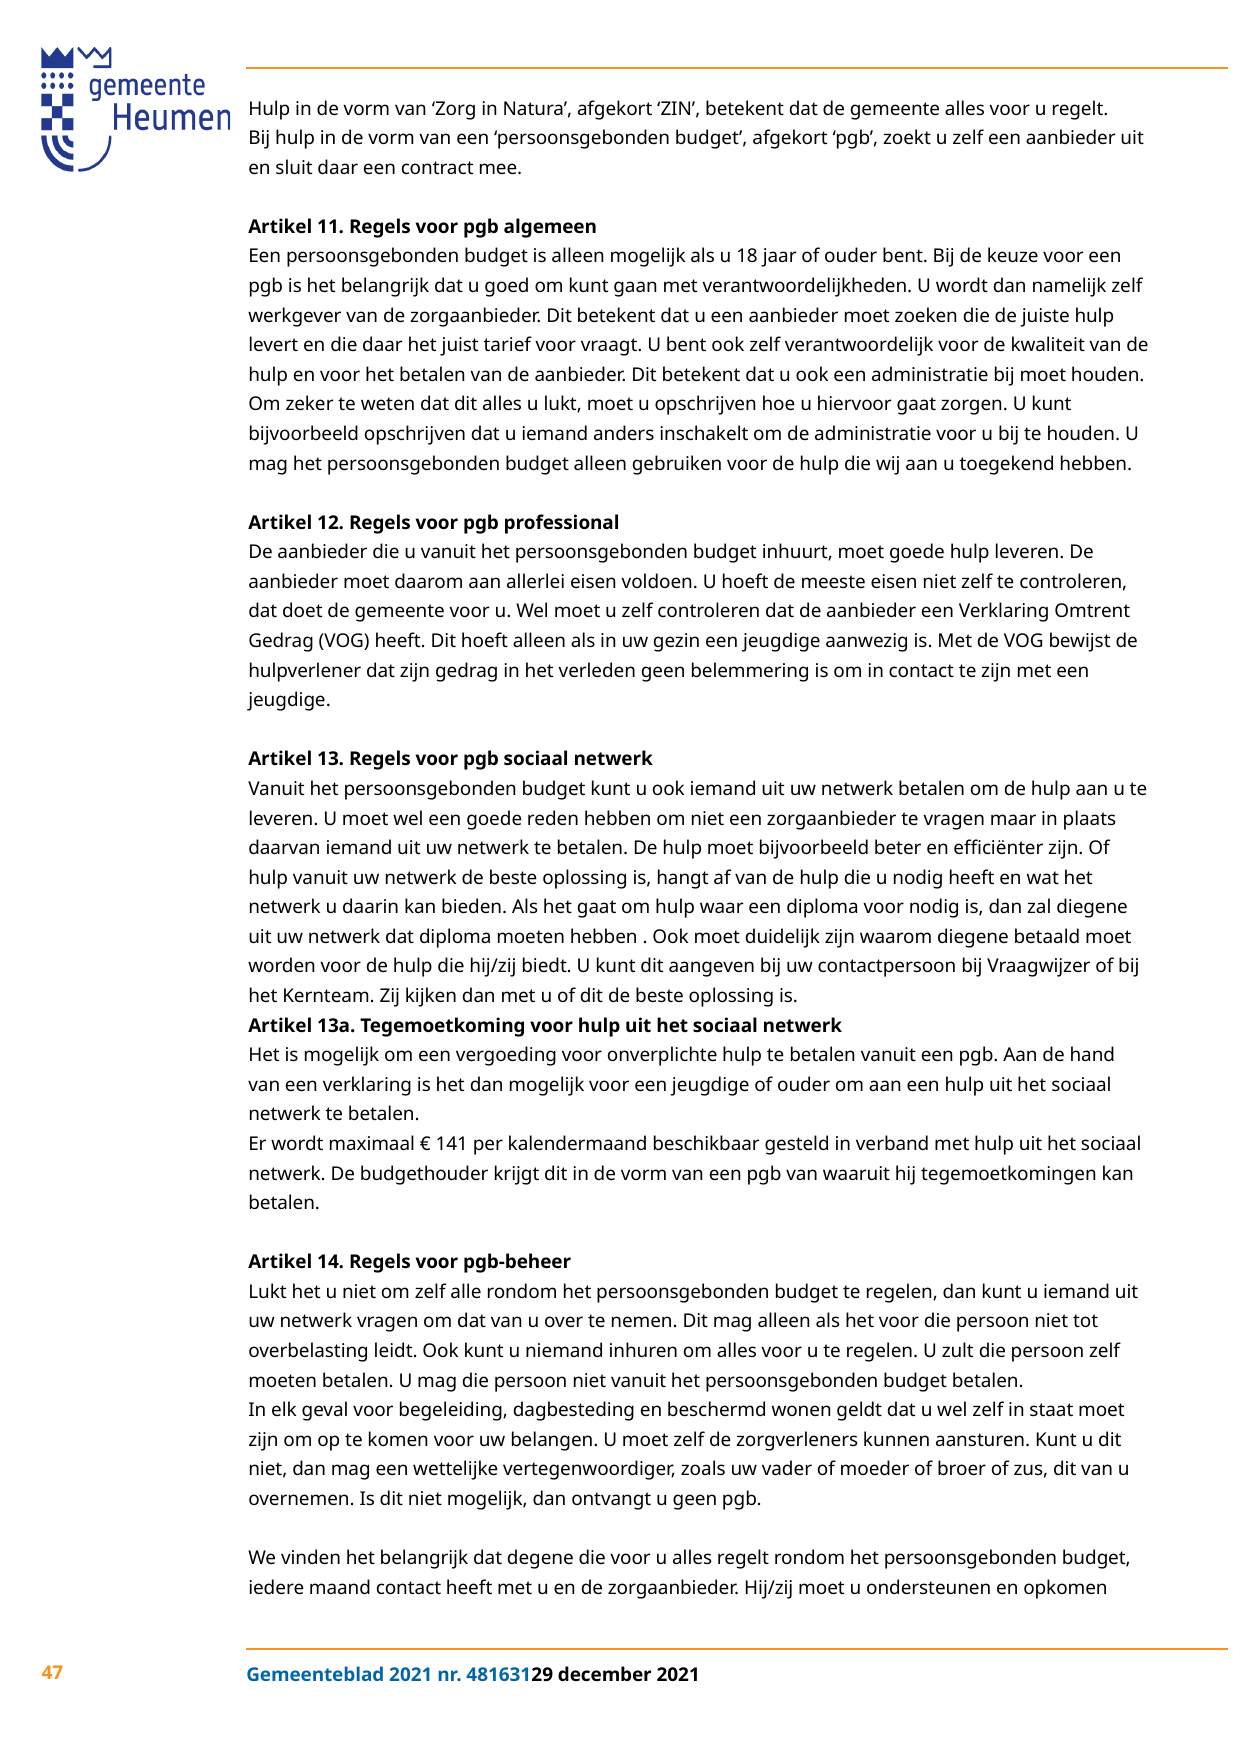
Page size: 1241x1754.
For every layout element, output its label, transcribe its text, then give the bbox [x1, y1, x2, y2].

text Vanuit het persoonsgebonden budget kunt u ook iemand uit uw netwerk betalen om de hulp aan u te leveren. U moet wel een goede reden hebben om niet een zorgaanbieder te vragen maar in plaats daarvan iemand uit uw netwerk te betalen. De hulp moet bijvoorbeeld beter en efficiënter zijn. Of hulp vanuit uw netwerk de beste oplossing is, hangt af van de hulp die u nodig heeft en wat het netwerk u daarin kan bieden. Als het gaat om hulp waar een diploma voor nodig is, dan zal diegene uit uw netwerk dat diploma moeten hebben . Ook moet duidelijk zijn waarom diegene betaald moet worden voor de hulp die hij/zij biedt. U kunt dit aangeven bij uw contactpersoon bij Vraagwijzer of bij het Kernteam. Zij kijken dan met u of dit de beste oplossing is. [248, 775, 1152, 1008]
text Er wordt maximaal € 141 per kalendermaand beschikbaar gesteld in verband met hulp uit het sociaal netwerk. De budgethouder krijgt dit in de vorm van een pgb van waaruit hij tegemoetkomingen kan betalen. [248, 1130, 1152, 1215]
text Een persoonsgebonden budget is alleen mogelijk als u 18 jaar of ouder bent. Bij de keuze voor een pgb is het belangrijk dat u goed om kunt gaan met verantwoordelijkheden. U wordt dan namelijk zelf werkgever van de zorgaanbieder. Dit betekent dat u een aanbieder moet zoeken die de juiste hulp levert en die daar het juist tarief voor vraagt. U bent ook zelf verantwoordelijk voor de kwaliteit van de hulp en voor het betalen van de aanbieder. Dit betekent dat u ook een administratie bij moet houden. Om zeker te weten dat dit alles u lukt, moet u opschrijven hoe u hiervoor gaat zorgen. U kunt bijvoorbeeld opschrijven dat u iemand anders inschakelt om de administratie voor u bij te houden. U mag het persoonsgebonden budget alleen gebruiken voor de hulp die wij aan u toegekend hebben. [248, 243, 1152, 476]
text Artikel 13. Regels voor pgb sociaal netwerk [248, 746, 1152, 771]
text Artikel 13a. Tegemoetkoming voor hulp uit het sociaal netwerk [248, 1012, 1152, 1038]
text Lukt het u niet om zelf alle rondom het persoonsgebonden budget te regelen, dan kunt u iemand uit uw netwerk vragen om dat van u over te nemen. Dit mag alleen als het voor die persoon niet tot overbelasting leidt. Ook kunt u niemand inhuren om alles voor u te regelen. U zult die persoon zelf moeten betalen. U mag die persoon niet vanuit het persoonsgebonden budget betalen. [248, 1278, 1152, 1393]
text Het is mogelijk om een vergoeding voor onverplichte hulp te betalen vanuit een pgb. Aan de hand van een verklaring is het dan mogelijk voor een jeugdige of ouder om aan een hulp uit het sociaal netwerk te betalen. [248, 1041, 1152, 1126]
text Hulp in de vorm van ‘Zorg in Natura’, afgekort ‘ZIN’, betekent dat de gemeente alles voor u regelt. [248, 95, 1152, 121]
text We vinden het belangrijk dat degene die voor u alles regelt rondom het persoonsgebonden budget, iedere maand contact heeft met u en de zorgaanbieder. Hij/zij moet u ondersteunen en opkomen [248, 1544, 1152, 1600]
text Artikel 14. Regels voor pgb-beheer [248, 1248, 1152, 1274]
text Artikel 12. Regels voor pgb professional [248, 509, 1152, 535]
picture [41, 47, 231, 172]
text In elk geval voor begeleiding, dagbesteding en beschermd wonen geldt dat u wel zelf in staat moet zijn om op te komen voor uw belangen. U moet zelf de zorgverleners kunnen aansturen. Kunt u dit niet, dan mag een wettelijke vertegenwoordiger, zoals uw vader of moeder of broer of zus, dit van u overnemen. Is dit niet mogelijk, dan ontvangt u geen pgb. [248, 1396, 1152, 1511]
text Bij hulp in de vorm van een ‘persoonsgebonden budget’, afgekort ‘pgb’, zoekt u zelf een aanbieder uit en sluit daar een contract mee. [248, 124, 1152, 180]
text De aanbieder die u vanuit het persoonsgebonden budget inhuurt, moet goede hulp leveren. De aanbieder moet daarom aan allerlei eisen voldoen. U hoeft de meeste eisen niet zelf te controleren, dat doet de gemeente voor u. Wel moet u zelf controleren dat de aanbieder een Verklaring Omtrent Gedrag (VOG) heeft. Dit hoeft alleen als in uw gezin een jeugdige aanwezig is. Met de VOG bewijst de hulpverlener dat zijn gedrag in het verleden geen belemmering is om in contact te zijn met een jeugdige. [248, 538, 1152, 712]
text Artikel 11. Regels voor pgb algemeen [248, 213, 1152, 239]
